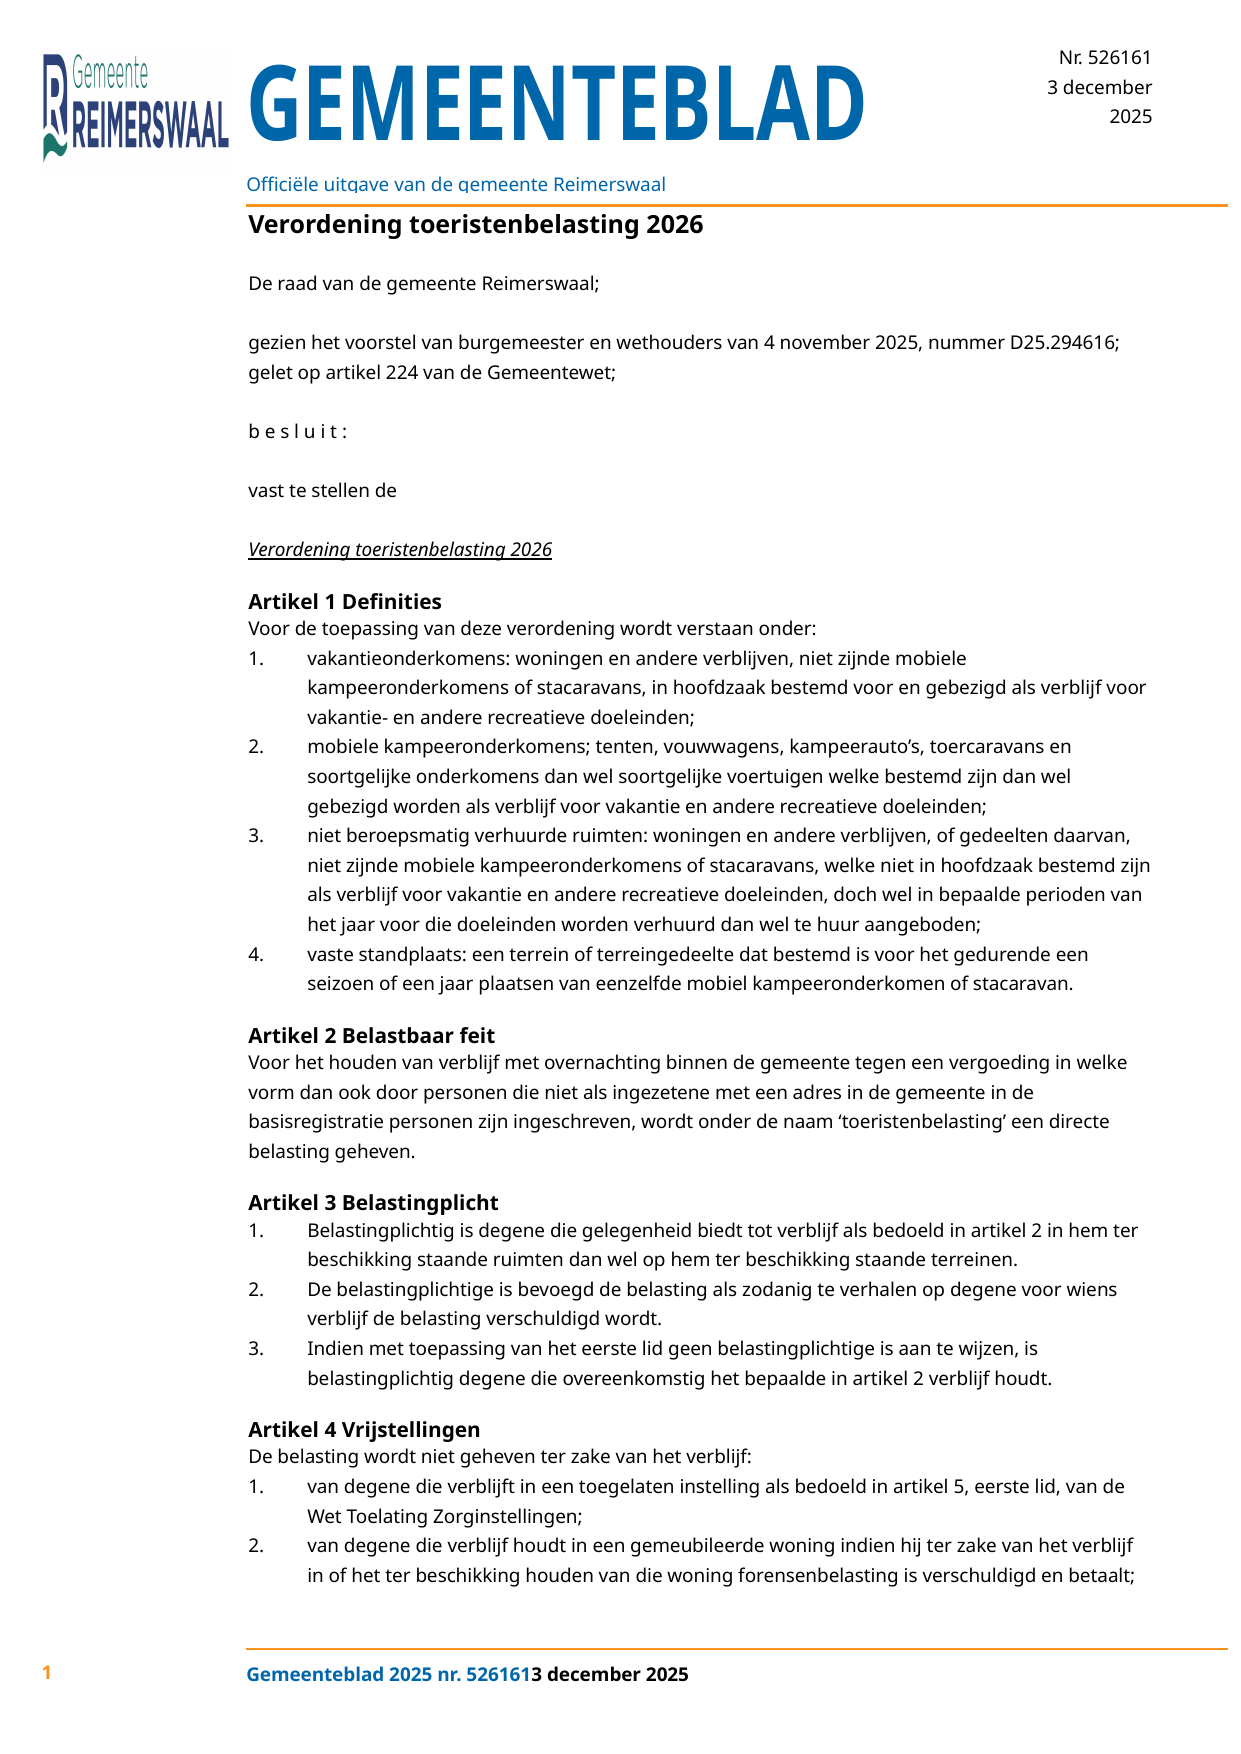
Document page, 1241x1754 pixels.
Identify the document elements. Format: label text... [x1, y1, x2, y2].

text De raad van de gemeente Reimerswaal; [248, 270, 1152, 296]
list van degene die verblijft in een toegelaten instelling als bedoeld in artikel 5, eerste lid, van de Wet Toelating Zorginstellingen; [248, 1473, 1152, 1528]
text gezien het voorstel van burgemeester en wethouders van 4 november 2025, nummer D25.294616; gelet op artikel 224 van de Gemeentewet; [248, 329, 1152, 385]
text Voor het houden van verblijf met overnachting binnen de gemeente tegen een vergoeding in welke vorm dan ook door personen die niet als ingezetene met een adres in de gemeente in de basisregistratie personen zijn ingeschreven, wordt onder de naam ‘toeristenbelasting’ een directe belasting geheven. [248, 1049, 1152, 1164]
text vast te stellen de [248, 477, 1152, 503]
list De belastingplichtige is bevoegd de belasting als zodanig te verhalen op degene voor wiens verblijf de belasting verschuldigd wordt. [248, 1276, 1152, 1331]
text Artikel 2 Belastbaar feit [248, 1021, 1152, 1049]
list van degene die verblijf houdt in een gemeubileerde woning indien hij ter zake van het verblijf in of het ter beschikking houden van die woning forensenbelasting is verschuldigd en betaalt; [248, 1532, 1152, 1588]
list vaste standplaats: een terrein of terreingedeelte dat bestemd is voor het gedurende een seizoen of een jaar plaatsen van eenzelfde mobiel kampeeronderkomen of stacaravan. [248, 941, 1152, 996]
text Verordening toeristenbelasting 2026 [248, 207, 1152, 241]
text Verordening toeristenbelasting 2026 [248, 537, 1152, 562]
picture [41, 47, 231, 172]
list mobiele kampeeronderkomens; tenten, vouwwagens, kampeerauto’s, toercaravans en soortgelijke onderkomens dan wel soortgelijke voertuigen welke bestemd zijn dan wel gebezigd worden als verblijf voor vakantie en andere recreatieve doeleinden; [248, 734, 1152, 819]
text b e s l u i t : [248, 418, 1152, 444]
text Artikel 3 Belastingplicht [248, 1188, 1152, 1217]
list Indien met toepassing van het eerste lid geen belastingplichtige is aan te wijzen, is belastingplichtig degene die overeenkomstig het bepaalde in artikel 2 verblijf houdt. [248, 1335, 1152, 1391]
text Artikel 4 Vrijstellingen [248, 1415, 1152, 1444]
list niet beroepsmatig verhuurde ruimten: woningen en andere verblijven, of gedeelten daarvan, niet zijnde mobiele kampeeronderkomens of stacaravans, welke niet in hoofdzaak bestemd zijn als verblijf voor vakantie en andere recreatieve doeleinden, doch wel in bepaalde perioden van het jaar voor die doeleinden worden verhuurd dan wel te huur aangeboden; [248, 822, 1152, 937]
text Artikel 1 Definities [248, 587, 1152, 615]
text De belasting wordt niet geheven ter zake van het verblijf: [248, 1444, 1152, 1469]
list vakantieonderkomens: woningen en andere verblijven, niet zijnde mobiele kampeeronderkomens of stacaravans, in hoofdzaak bestemd voor en gebezigd als verblijf voor vakantie- en andere recreatieve doeleinden; [248, 645, 1152, 730]
text Voor de toepassing van deze verordening wordt verstaan onder: [248, 615, 1152, 641]
list Belastingplichtig is degene die gelegenheid biedt tot verblijf als bedoeld in artikel 2 in hem ter beschikking staande ruimten dan wel op hem ter beschikking staande terreinen. [248, 1217, 1152, 1272]
